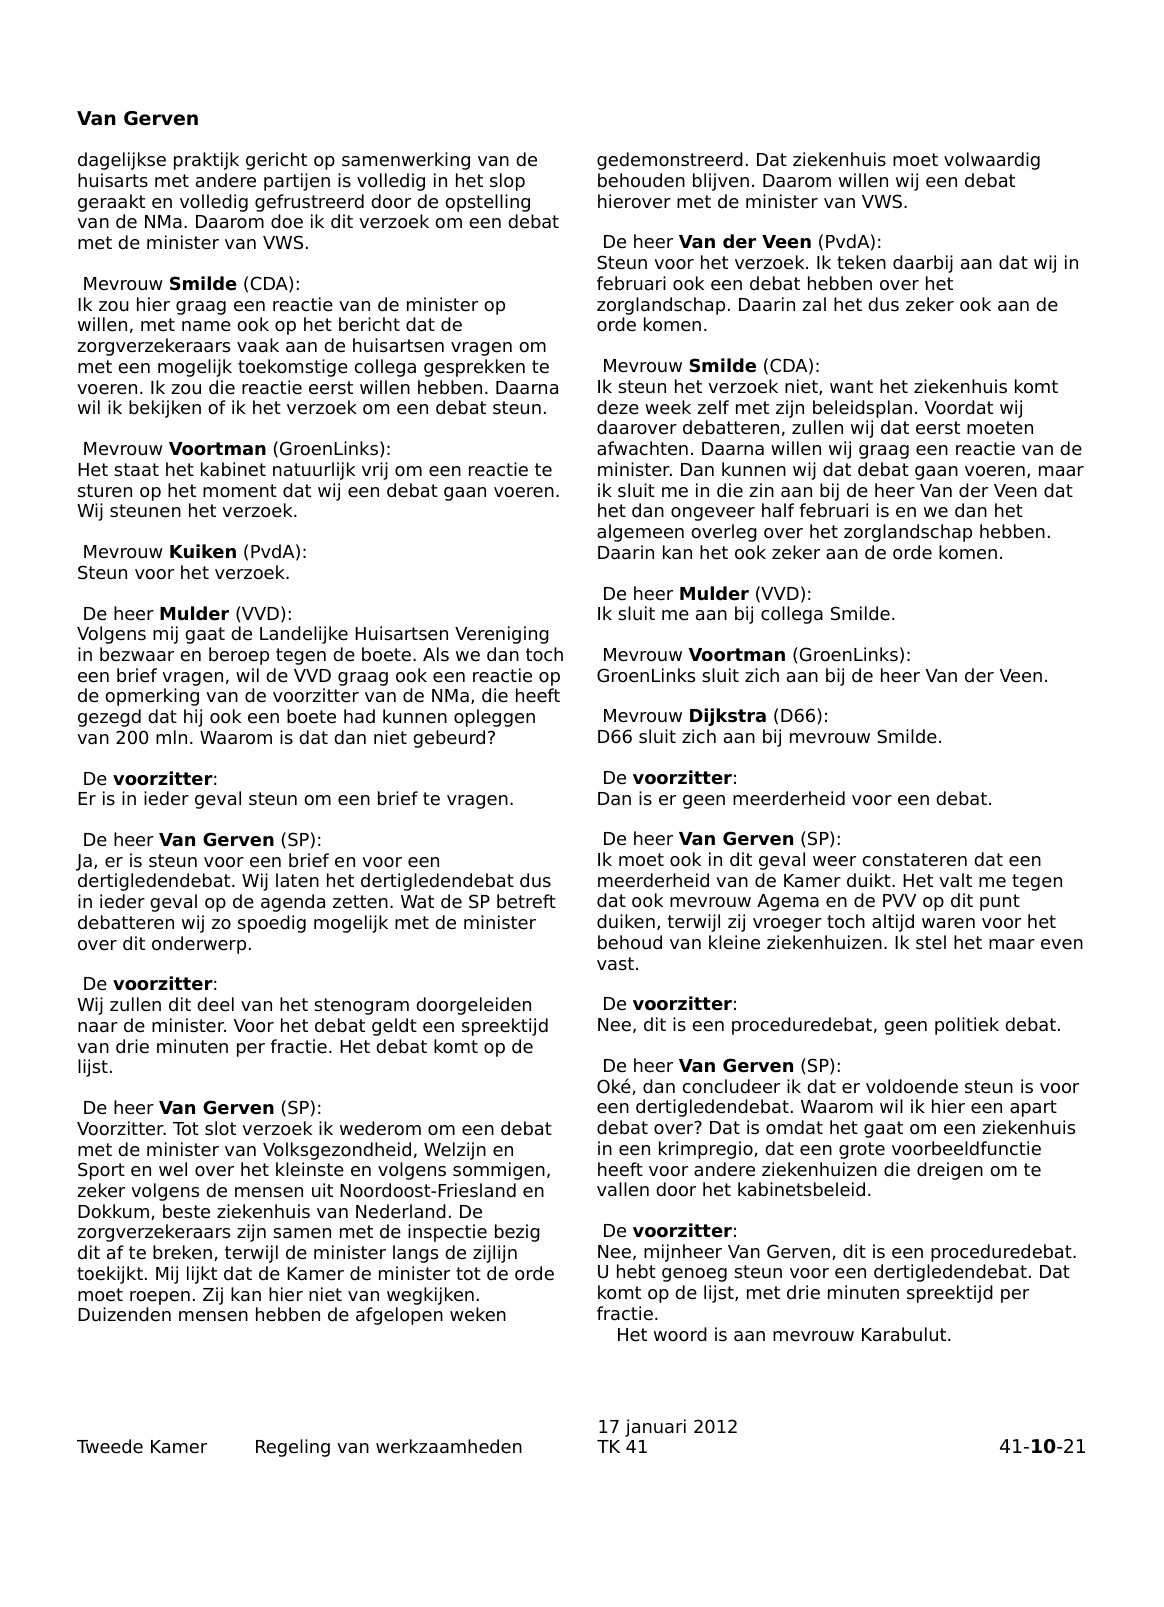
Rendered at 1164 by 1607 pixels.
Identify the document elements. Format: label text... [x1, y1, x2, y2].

text De voorzitter: [77, 974, 567, 995]
text Ja, er is steun voor een brief en voor een dertigledendebat. Wij laten het dertigledendebat dus in ieder geval op de agenda zetten. Wat de SP betreft debatteren wij zo spoedig mogelijk met de minister over dit onderwerp. [77, 851, 567, 954]
text Ik zou hier graag een reactie van de minister op willen, met name ook op het bericht dat de zorgverzekeraars vaak aan de huisartsen vragen om met een mogelijk toekomstige collega gesprekken te voeren. Ik zou die reactie eerst willen hebben. Daarna wil ik bekijken of ik het verzoek om een debat steun. [77, 294, 567, 419]
text Er is in ieder geval steun om een brief te vragen. [77, 789, 567, 810]
text De heer Mulder (VVD): [596, 583, 1087, 604]
text De heer Van der Veen (PvdA): [596, 232, 1087, 253]
text Oké, dan concludeer ik dat er voldoende steun is voor een dertigledendebat. Waarom wil ik hier een apart debat over? Dat is omdat het gaat om een ziekenhuis in een krimpregio, dat een grote voorbeeldfunctie heeft voor andere ziekenhuizen die dreigen om te vallen door het kabinetsbeleid. [596, 1076, 1087, 1201]
text GroenLinks sluit zich aan bij de heer Van der Veen. [596, 666, 1087, 686]
text Mevrouw Voortman (GroenLinks): [77, 439, 567, 460]
text Het woord is aan mevrouw Karabulut. [596, 1324, 1087, 1345]
text Wij zullen dit deel van het stenogram doorgeleiden naar de minister. Voor het debat geldt een spreektijd van drie minuten per fractie. Het debat komt op de lijst. [77, 995, 567, 1078]
text De voorzitter: [77, 768, 567, 789]
text Mevrouw Smilde (CDA): [596, 356, 1087, 377]
text Mevrouw Kuiken (PvdA): [77, 542, 567, 563]
text De voorzitter: [596, 768, 1087, 788]
text Nee, mijnheer Van Gerven, dit is een proceduredebat. U hebt genoeg steun voor een dertigledendebat. Dat komt op de lijst, met drie minuten spreektijd per fractie. [596, 1242, 1087, 1324]
text De heer Van Gerven (SP): [596, 829, 1087, 850]
text De heer Mulder (VVD): [77, 603, 567, 624]
text Het staat het kabinet natuurlijk vrij om een reactie te sturen op het moment dat wij een debat gaan voeren. Wij steunen het verzoek. [77, 460, 567, 522]
text Dan is er geen meerderheid voor een debat. [596, 788, 1087, 809]
text Nee, dit is een proceduredebat, geen politiek debat. [596, 1015, 1087, 1036]
text Ik steun het verzoek niet, want het ziekenhuis komt deze week zelf met zijn beleidsplan. Voordat wij daarover debatteren, zullen wij dat eerst moeten afwachten. Daarna willen wij graag een reactie van de minister. Dan kunnen wij dat debat gaan voeren, maar ik sluit me in die zin aan bij de heer Van der Veen dat het dan ongeveer half februari is en we dan het algemeen overleg over het zorglandschap hebben. Daarin kan het ook zeker aan de orde komen. [596, 377, 1087, 563]
text De heer Van Gerven (SP): [77, 1098, 567, 1119]
text De voorzitter: [596, 1221, 1087, 1242]
text Steun voor het verzoek. [77, 563, 567, 583]
text Ik moet ook in dit geval weer constateren dat een meerderheid van de Kamer duikt. Het valt me tegen dat ook mevrouw Agema en de PVV op dit punt duiken, terwijl zij vroeger toch altijd waren voor het behoud van kleine ziekenhuizen. Ik stel het maar even vast. [596, 850, 1087, 974]
text Mevrouw Dijkstra (D66): [596, 706, 1087, 727]
text De heer Van Gerven (SP): [596, 1056, 1087, 1076]
text gedemonstreerd. Dat ziekenhuis moet volwaardig behouden blijven. Daarom willen wij een debat hierover met de minister van VWS. [596, 150, 1087, 212]
text Steun voor het verzoek. Ik teken daarbij aan dat wij in februari ook een debat hebben over het zorglandschap. Daarin zal het dus zeker ook aan de orde komen. [596, 253, 1087, 336]
text Mevrouw Smilde (CDA): [77, 274, 567, 294]
text De voorzitter: [596, 994, 1087, 1015]
text Voorzitter. Tot slot verzoek ik wederom om een debat met de minister van Volksgezondheid, Welzijn en Sport en wel over het kleinste en volgens sommigen, zeker volgens de mensen uit Noordoost-Friesland en Dokkum, beste ziekenhuis van Nederland. De zorgverzekeraars zijn samen met de inspectie bezig dit af te breken, terwijl de minister langs de zijlijn toekijkt. Mij lijkt dat de Kamer de minister tot de orde moet roepen. Zij kan hier niet van wegkijken. Duizenden mensen hebben de afgelopen weken [77, 1119, 567, 1326]
text Ik sluit me aan bij collega Smilde. [596, 604, 1087, 625]
text Volgens mij gaat de Landelijke Huisartsen Vereniging in bezwaar en beroep tegen de boete. Als we dan toch een brief vragen, wil de VVD graag ook een reactie op de opmerking van de voorzitter van de NMa, die heeft gezegd dat hij ook een boete had kunnen opleggen van 200 mln. Waarom is dat dan niet gebeurd? [77, 624, 567, 748]
text dagelijkse praktijk gericht op samenwerking van de huisarts met andere partijen is volledig in het slop geraakt en volledig gefrustreerd door de opstelling van de NMa. Daarom doe ik dit verzoek om een debat met de minister van VWS. [77, 150, 567, 254]
text D66 sluit zich aan bij mevrouw Smilde. [596, 727, 1087, 748]
text Mevrouw Voortman (GroenLinks): [596, 645, 1087, 666]
text De heer Van Gerven (SP): [77, 830, 567, 851]
